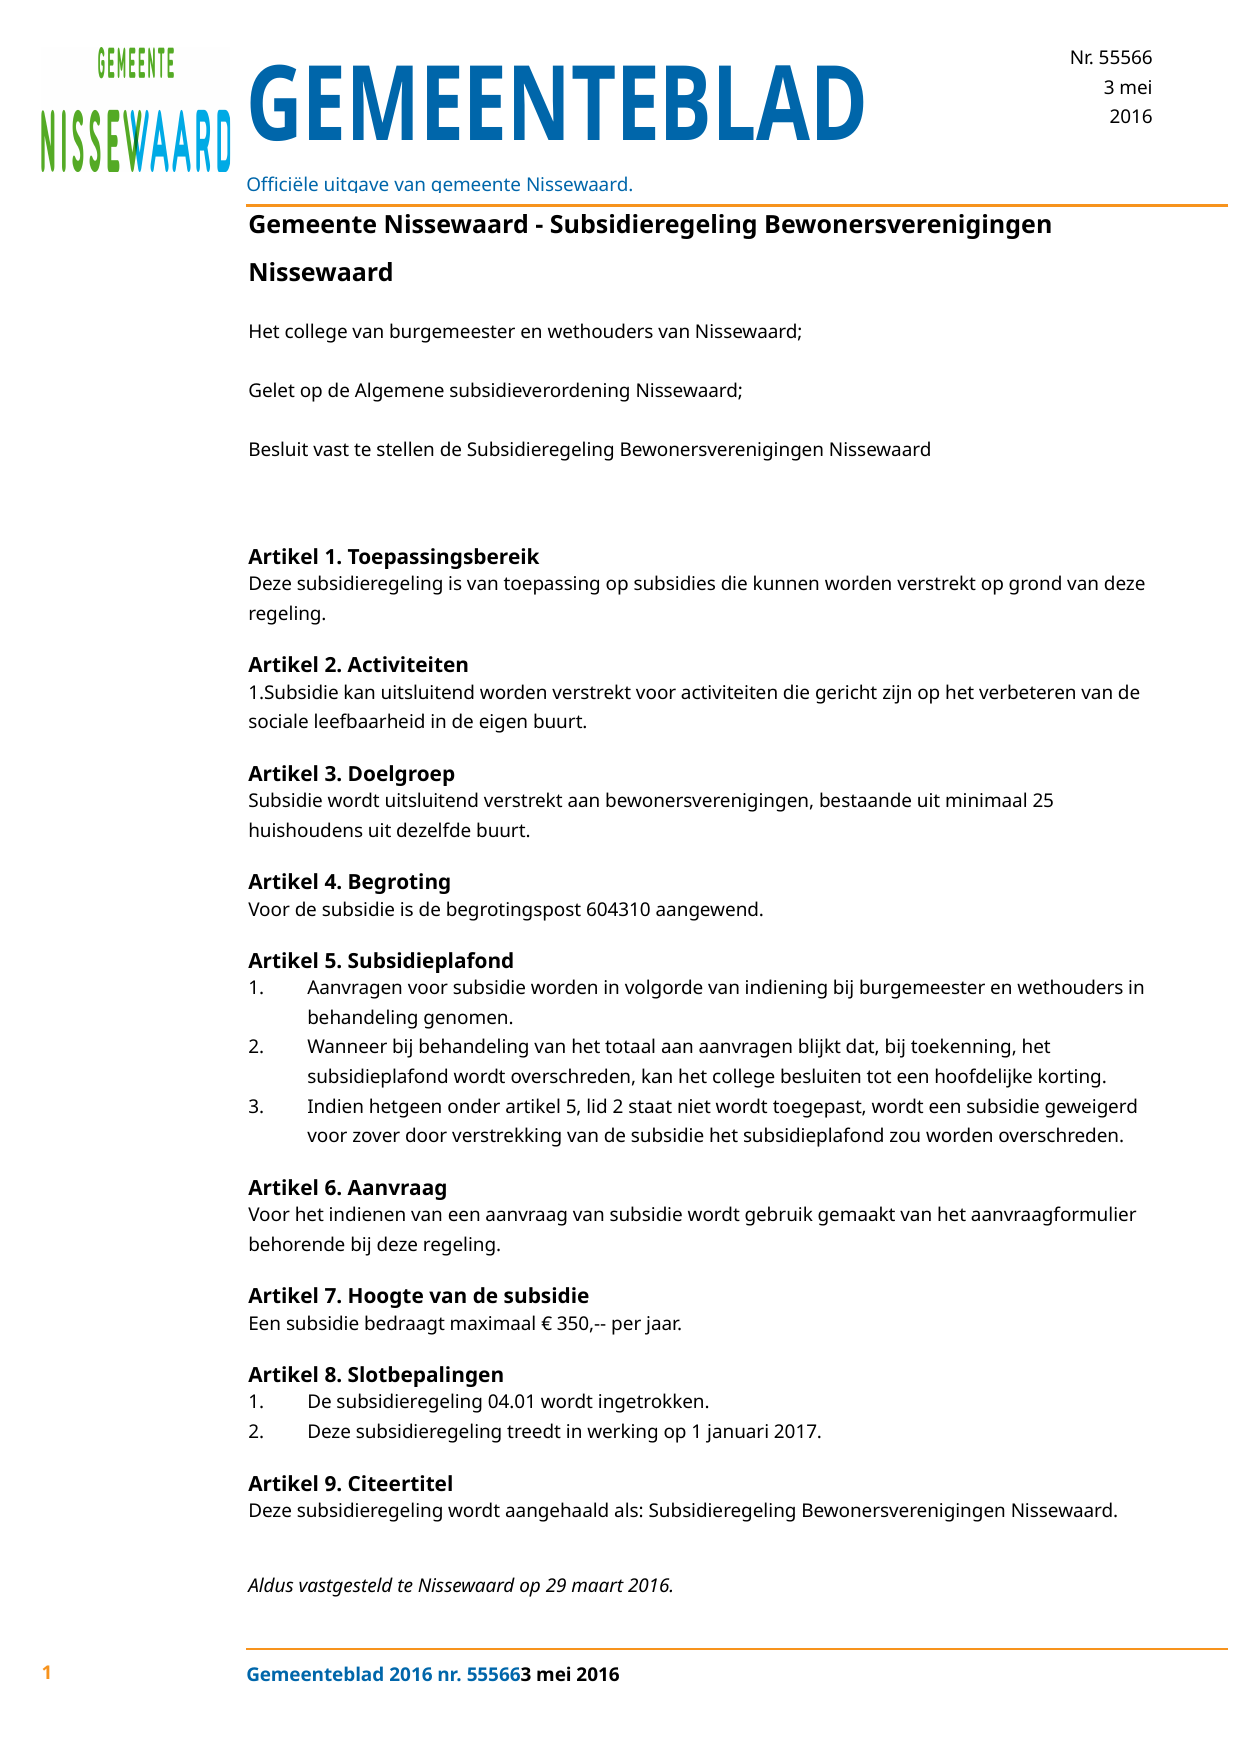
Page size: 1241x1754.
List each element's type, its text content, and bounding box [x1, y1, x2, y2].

text Voor het indienen van een aanvraag van subsidie wordt gebruik gemaakt van het aanvraagformulier behorende bij deze regeling. [248, 1201, 1152, 1257]
list De subsidieregeling 04.01 wordt ingetrokken. [248, 1389, 1152, 1414]
text Aldus vastgesteld te Nissewaard op 29 maart 2016. [248, 1572, 1152, 1598]
text Deze subsidieregeling wordt aangehaald als: Subsidieregeling Bewonersverenigingen Nissewaard. [248, 1497, 1152, 1523]
text Artikel 1. Toepassingsbereik [248, 542, 1152, 570]
text Gemeente Nissewaard - Subsidieregeling Bewonersverenigingen Nissewaard [248, 207, 1152, 288]
list Deze subsidieregeling treedt in werking op 1 januari 2017. [248, 1418, 1152, 1444]
text Artikel 5. Subsidieplafond [248, 946, 1152, 974]
text Voor de subsidie is de begrotingspost 604310 aangewend. [248, 896, 1152, 921]
text Artikel 7. Hoogte van de subsidie [248, 1281, 1152, 1310]
text Artikel 6. Aanvraag [248, 1173, 1152, 1201]
list Wanneer bij behandeling van het totaal aan aanvragen blijkt dat, bij toekenning, het subsidieplafond wordt overschreden, kan het college besluiten tot een hoofdelijke korting. [248, 1034, 1152, 1089]
picture [41, 47, 231, 172]
text Artikel 9. Citeertitel [248, 1469, 1152, 1497]
picture [200, 151, 206, 172]
text Subsidie wordt uitsluitend verstrekt aan bewonersverenigingen, bestaande uit minimaal 25 huishoudens uit dezelfde buurt. [248, 787, 1152, 843]
picture [154, 157, 165, 172]
text Besluit vast te stellen de Subsidieregeling Bewonersverenigingen Nissewaard [248, 436, 1152, 462]
text 1.Subsidie kan uitsluitend worden verstrekt voor activiteiten die gericht zijn op het verbeteren van de sociale leefbaarheid in de eigen buurt. [248, 679, 1152, 734]
list Aanvragen voor subsidie worden in volgorde van indiening bij burgemeester en wethouders in behandeling genomen. [248, 974, 1152, 1030]
list Indien hetgeen onder artikel 5, lid 2 staat niet wordt toegepast, wordt een subsidie geweigerd voor zover door verstrekking van de subsidie het subsidieplafond zou worden overschreden. [248, 1093, 1152, 1148]
picture [201, 122, 206, 138]
text Een subsidie bedraagt maximaal € 350,-- per jaar. [248, 1310, 1152, 1336]
text Artikel 2. Activiteiten [248, 650, 1152, 679]
text Artikel 3. Doelgroep [248, 759, 1152, 787]
text Het college van burgemeester en wethouders van Nissewaard; [248, 318, 1152, 344]
picture [176, 157, 187, 172]
text Deze subsidieregeling is van toepassing op subsidies die kunnen worden verstrekt op grond van deze regeling. [248, 570, 1152, 626]
text Gelet op de Algemene subsidieverordening Nissewaard; [248, 377, 1152, 403]
picture [222, 122, 227, 160]
text Artikel 8. Slotbepalingen [248, 1360, 1152, 1389]
text Artikel 4. Begroting [248, 867, 1152, 896]
